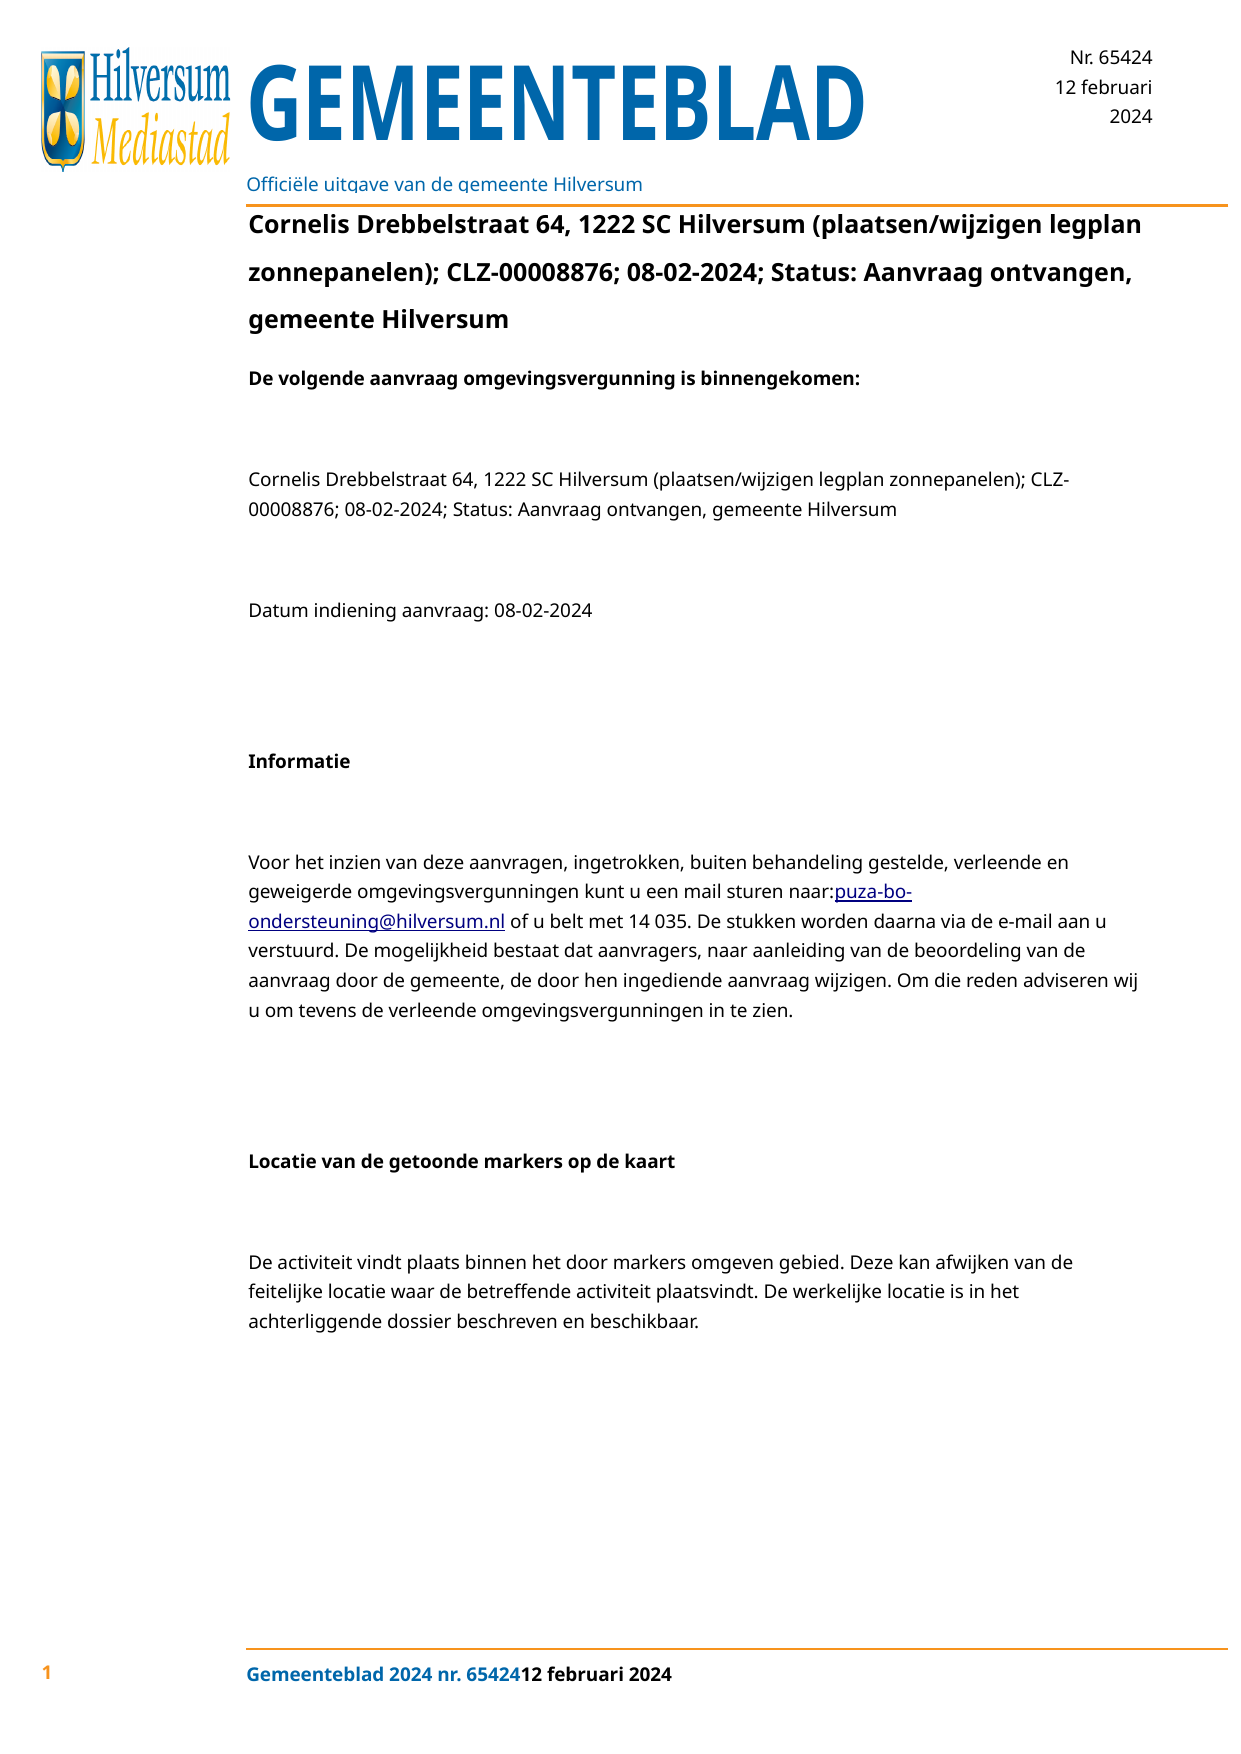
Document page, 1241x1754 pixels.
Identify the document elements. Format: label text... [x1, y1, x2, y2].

text Informatie [248, 748, 1152, 774]
text Datum indiening aanvraag: 08-02-2024 [248, 597, 1152, 622]
text De volgende aanvraag omgevingsvergunning is binnengekomen: [248, 366, 1152, 391]
text Cornelis Drebbelstraat 64, 1222 SC Hilversum (plaatsen/wijzigen legplan zonnepanelen); CLZ-00008876; 08-02-2024; Status: Aanvraag ontvangen, gemeente Hilversum [248, 466, 1152, 522]
text De activiteit vindt plaats binnen het door markers omgeven gebied. Deze kan afwijken van de feitelijke locatie waar de betreffende activiteit plaatsvindt. De werkelijke locatie is in het achterliggende dossier beschreven en beschikbaar. [248, 1249, 1152, 1334]
text Voor het inzien van deze aanvragen, ingetrokken, buiten behandeling gestelde, verleende en geweigerde omgevingsvergunningen kunt u een mail sturen naar:puza-bo-ondersteuning@hilversum.nl of u belt met 14 035. De stukken worden daarna via de e-mail aan u verstuurd. De mogelijkheid bestaat dat aanvragers, naar aanleiding van de beoordeling van de aanvraag door de gemeente, de door hen ingediende aanvraag wijzigen. Om die reden adviseren wij u om tevens de verleende omgevingsvergunningen in te zien. [248, 849, 1152, 1022]
picture [41, 47, 231, 172]
text Locatie van de getoonde markers op de kaart [248, 1148, 1152, 1174]
text Cornelis Drebbelstraat 64, 1222 SC Hilversum (plaatsen/wijzigen legplan zonnepanelen); CLZ-00008876; 08-02-2024; Status: Aanvraag ontvangen, gemeente Hilversum [248, 207, 1152, 336]
